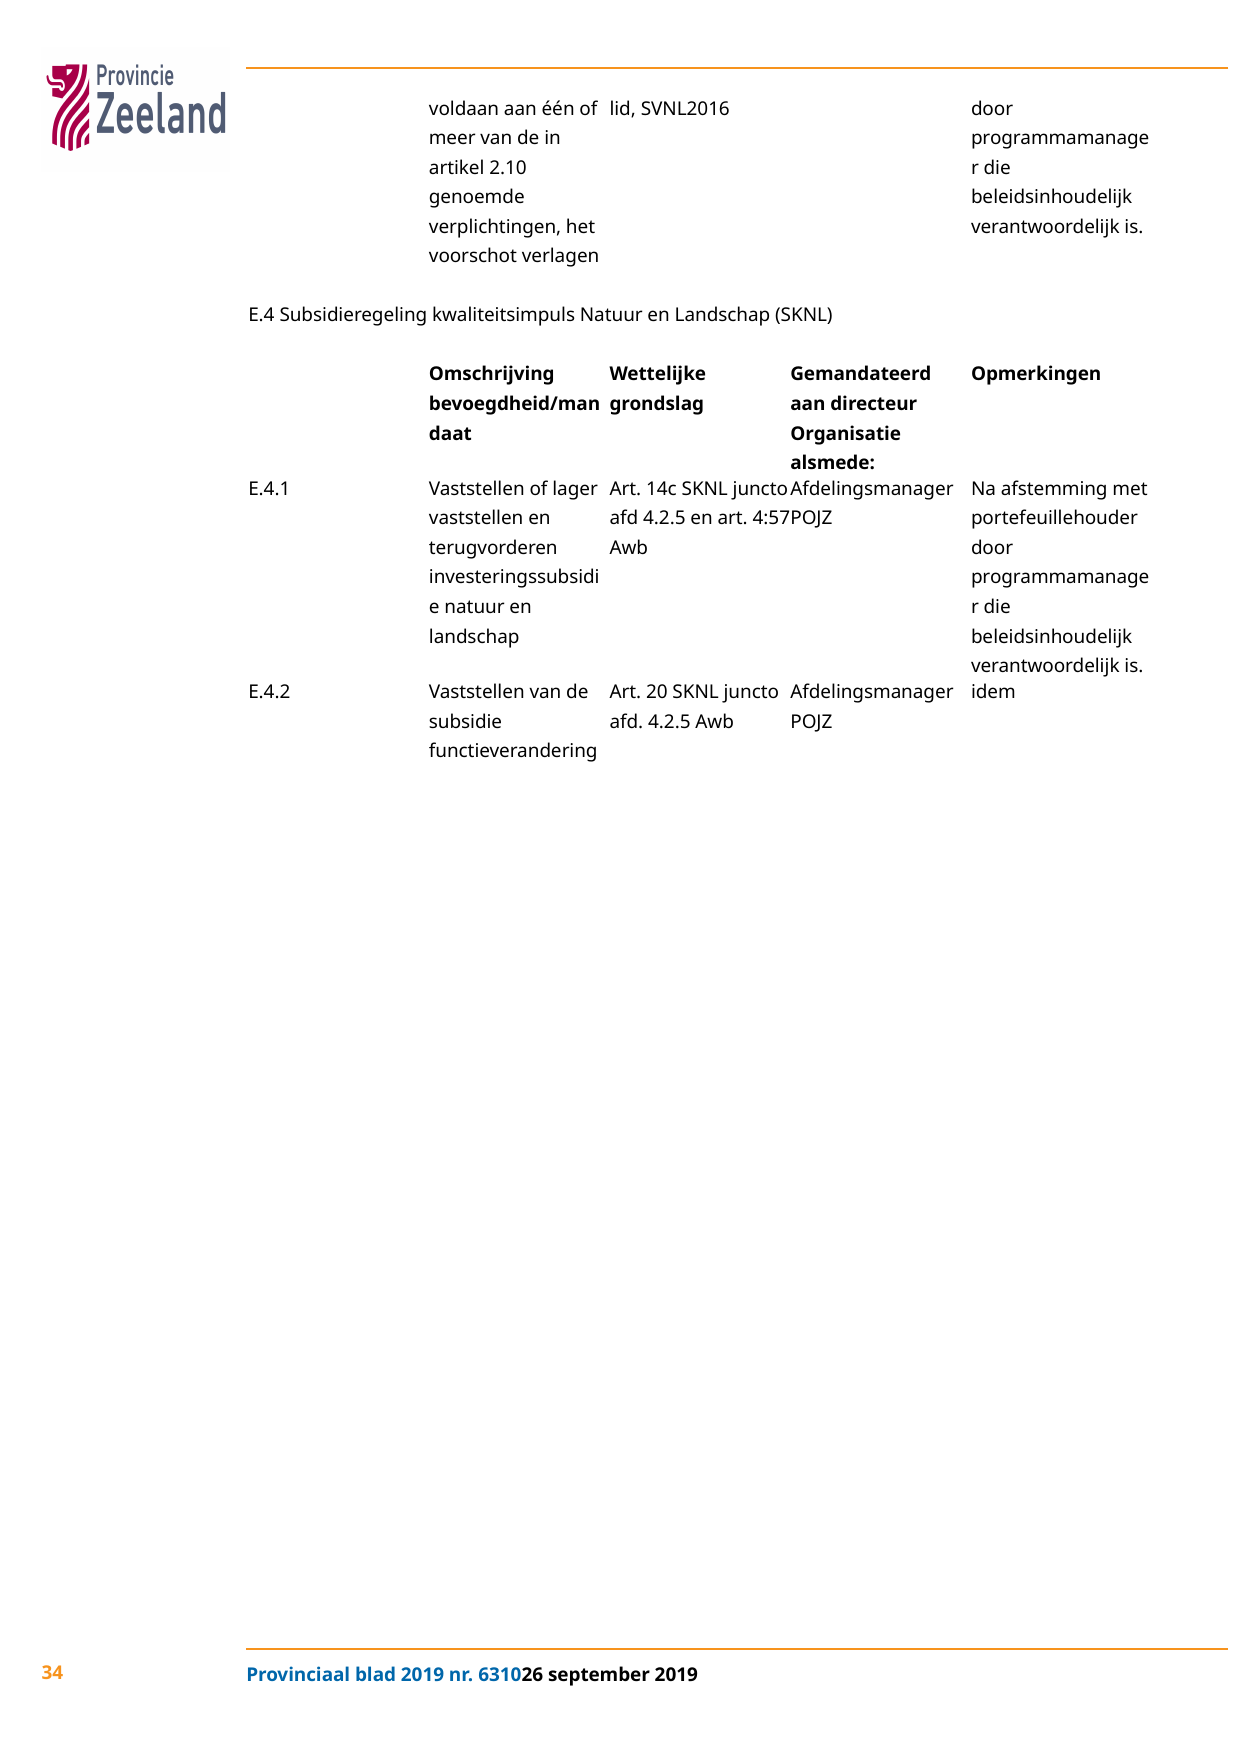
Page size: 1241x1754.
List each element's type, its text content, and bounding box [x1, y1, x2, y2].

table_header Gemandateerd aan directeur Organisatie alsmede: [790, 361, 971, 475]
picture [41, 47, 231, 172]
table_cell door programmamanager die beleidsinhoudelijk verantwoordelijk is. [971, 95, 1152, 268]
table_cell lid, SVNL2016 [609, 95, 790, 268]
table_cell Vaststellen of lager vaststellen en terugvorderen investeringssubsidie natuur en landschap [429, 475, 609, 678]
table_cell voldaan aan één of meer van de in artikel 2.10 genoemde verplichtingen, het voorschot verlagen [429, 95, 609, 268]
table_cell Afdelingsmanager POJZ [790, 475, 971, 678]
table_cell [248, 95, 429, 268]
table_header Omschrijving bevoegdheid/mandaat [429, 361, 609, 475]
table_cell E.4.2 [248, 678, 429, 763]
table_cell Na afstemming met portefeuillehouder door programmamanager die beleidsinhoudelijk verantwoordelijk is. [971, 475, 1152, 678]
table_header Opmerkingen [971, 361, 1152, 475]
table_cell idem [971, 678, 1152, 763]
table_header Wettelijke grondslag [609, 361, 790, 475]
table_cell Art. 14c SKNL juncto afd 4.2.5 en art. 4:57 Awb [609, 475, 790, 678]
table_cell [790, 95, 971, 268]
table_header [248, 361, 429, 475]
table_cell Afdelingsmanager POJZ [790, 678, 971, 763]
text E.4 Subsidieregeling kwaliteitsimpuls Natuur en Landschap (SKNL) [248, 301, 1152, 327]
table_cell E.4.1 [248, 475, 429, 678]
table_cell Art. 20 SKNL juncto afd. 4.2.5 Awb [609, 678, 790, 763]
table_cell Vaststellen van de subsidie functieverandering [429, 678, 609, 763]
